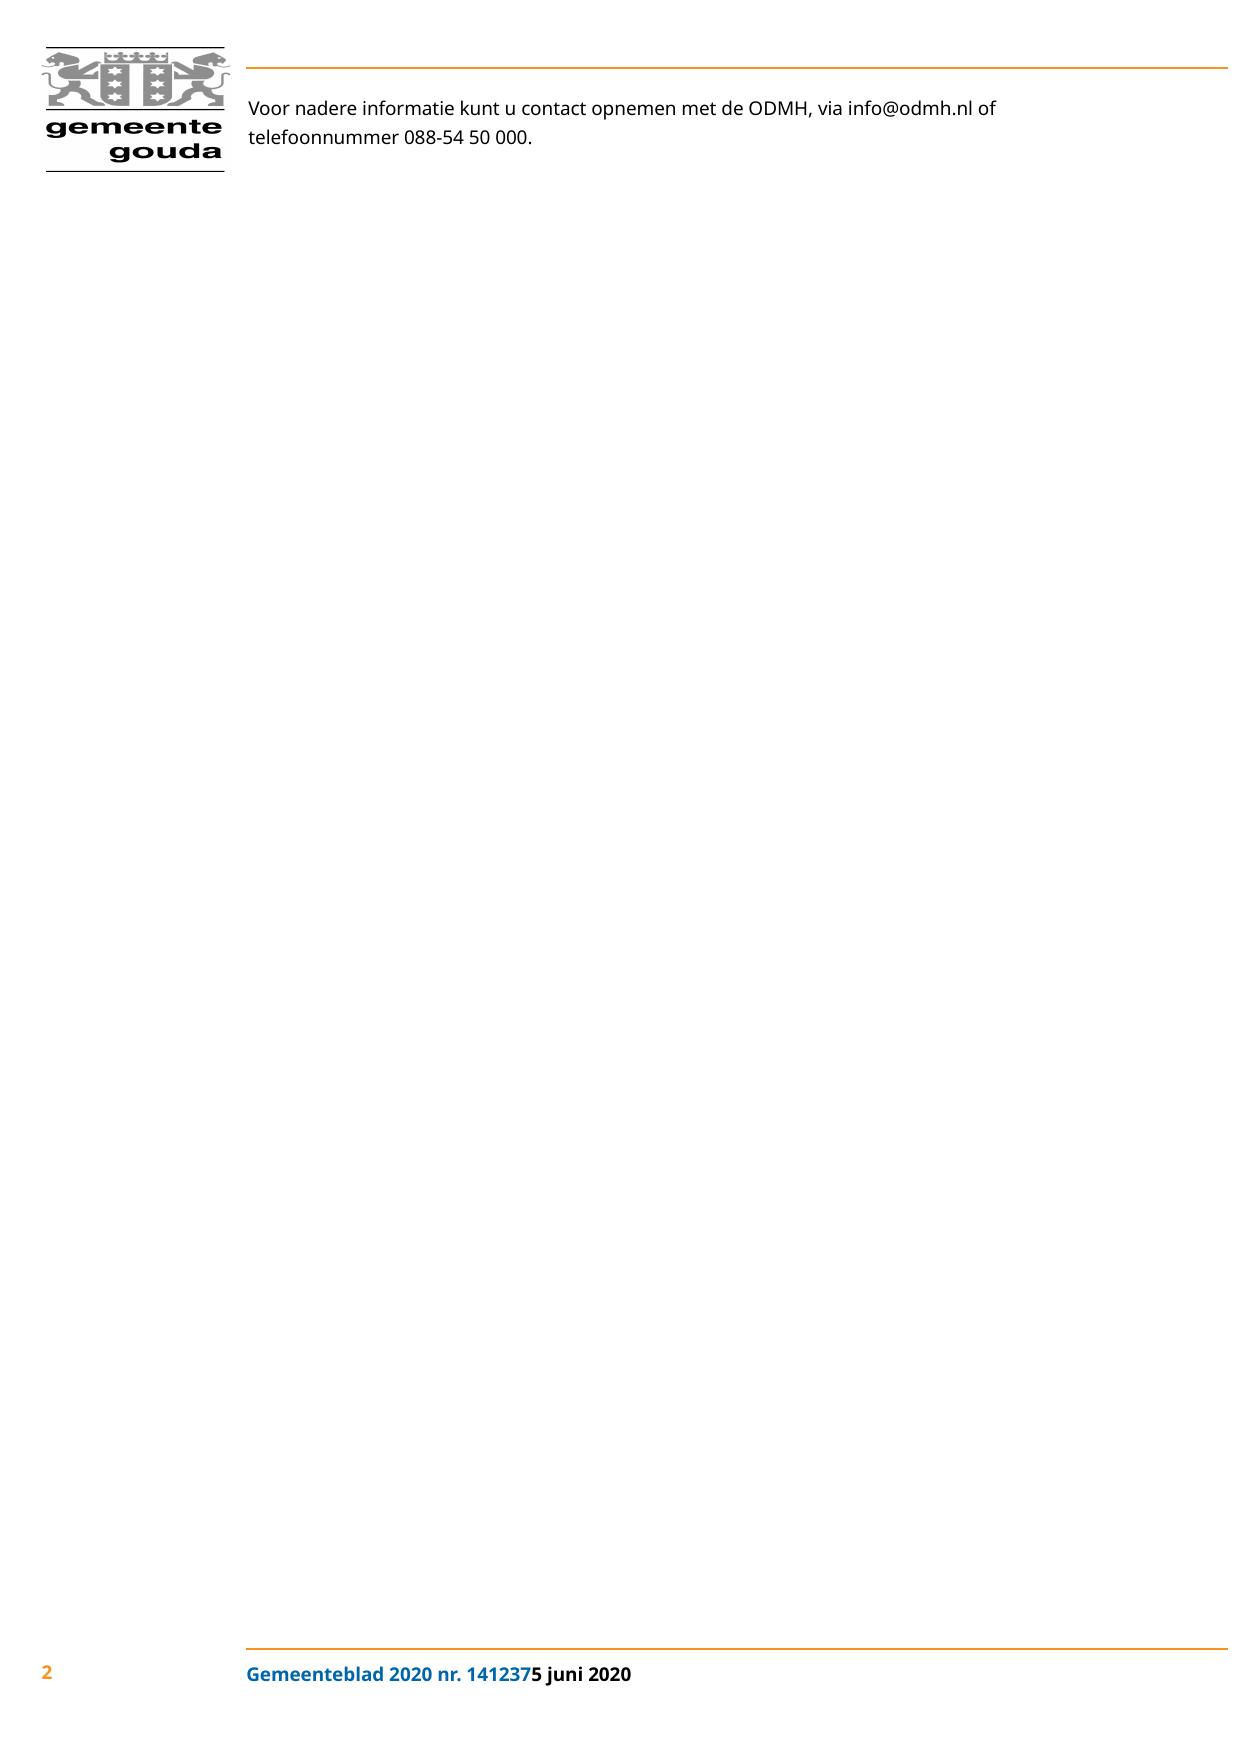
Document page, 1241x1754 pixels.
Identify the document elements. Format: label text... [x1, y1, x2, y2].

text Voor nadere informatie kunt u contact opnemen met de ODMH, via info@odmh.nl of telefoonnummer 088-54 50 000. [248, 95, 1152, 150]
picture [41, 47, 231, 172]
